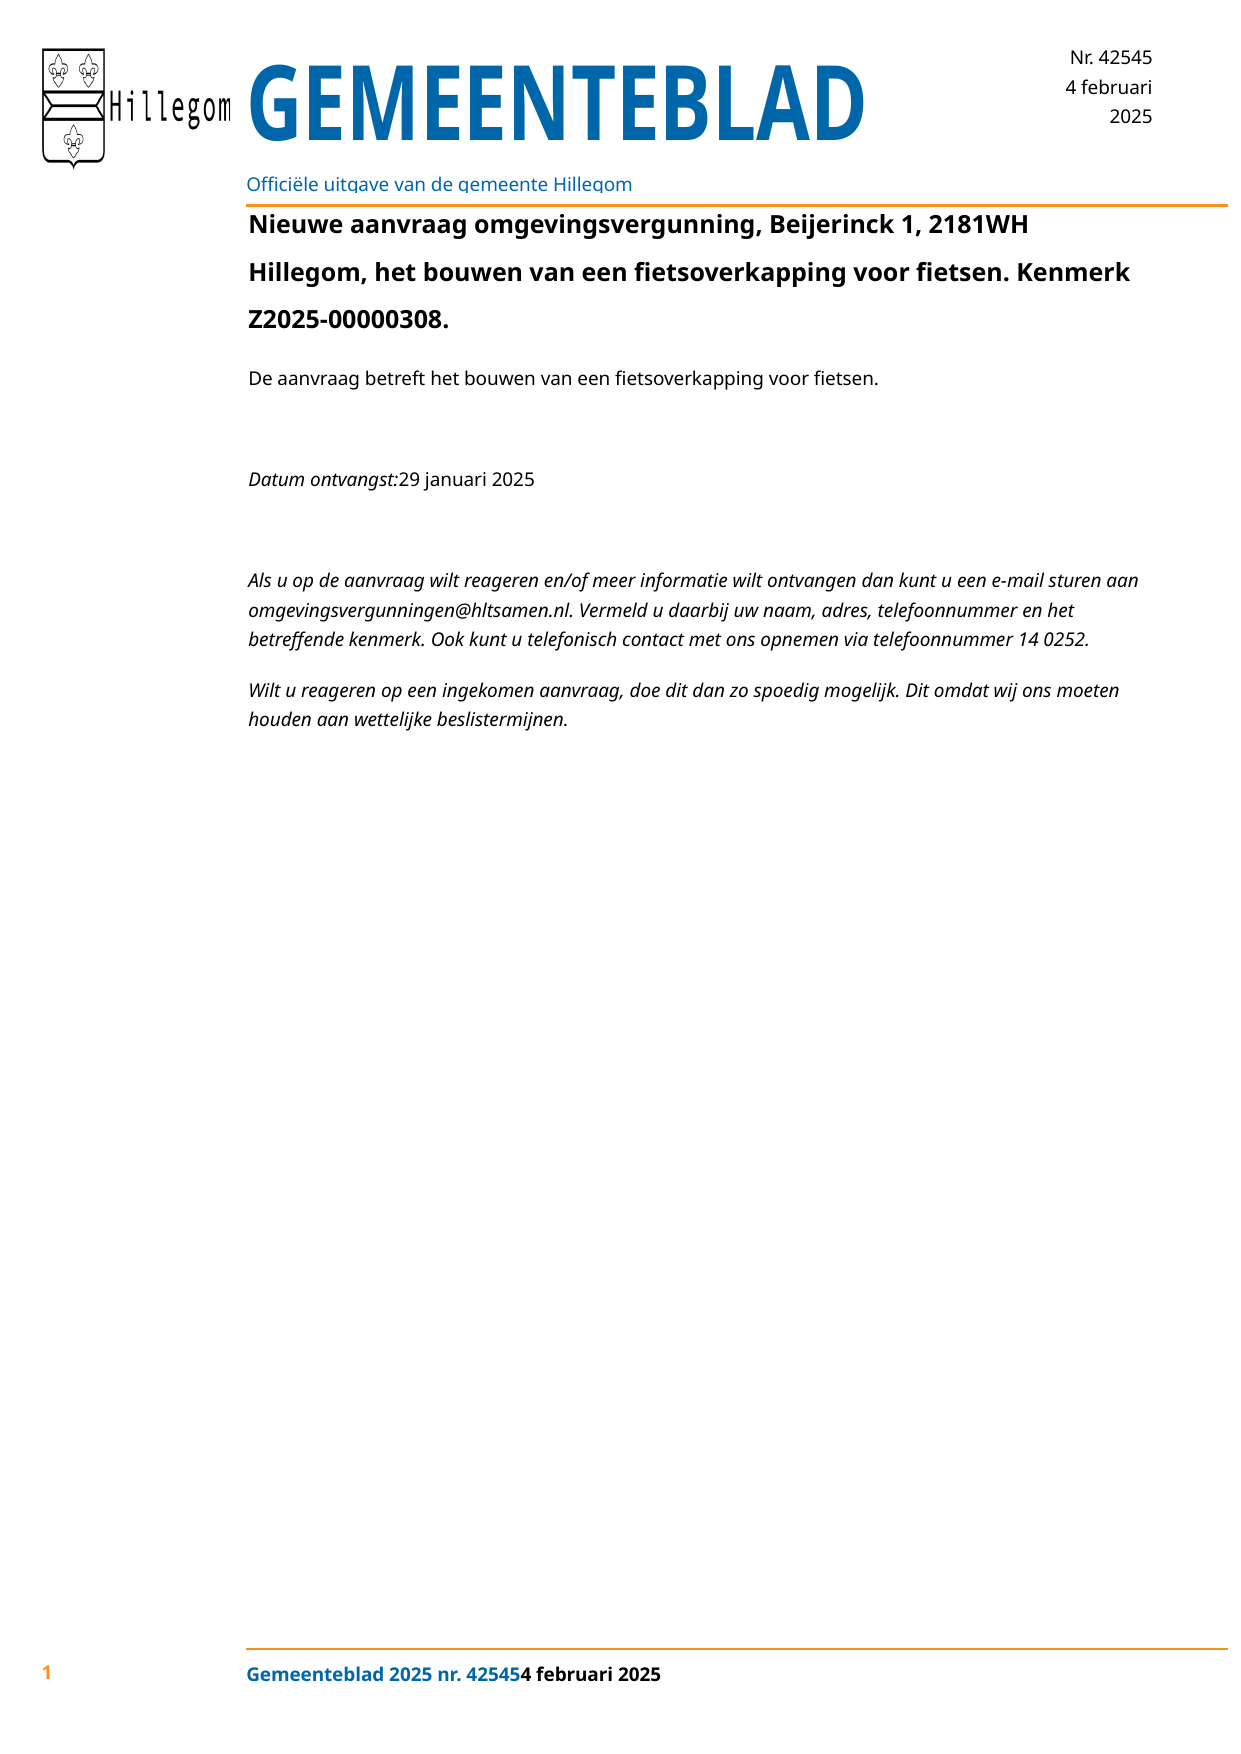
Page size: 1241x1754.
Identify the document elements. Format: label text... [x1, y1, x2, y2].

text Als u op de aanvraag wilt reageren en/of meer informatie wilt ontvangen dan kunt u een e-mail sturen aan omgevingsvergunningen@hltsamen.nl. Vermeld u daarbij uw naam, adres, telefoonnummer en het betreffende kenmerk. Ook kunt u telefonisch contact met ons opnemen via telefoonnummer 14 0252. [248, 567, 1152, 652]
text Wilt u reageren op een ingekomen aanvraag, doe dit dan zo spoedig mogelijk. Dit omdat wij ons moeten houden aan wettelijke beslistermijnen. [248, 677, 1152, 732]
text Datum ontvangst:29 januari 2025 [248, 466, 1152, 492]
text Nieuwe aanvraag omgevingsvergunning, Beijerinck 1, 2181WH Hillegom, het bouwen van een fietsoverkapping voor fietsen. Kenmerk Z2025-00000308. [248, 207, 1152, 336]
text De aanvraag betreft het bouwen van een fietsoverkapping voor fietsen. [248, 366, 1152, 391]
picture [41, 47, 231, 172]
